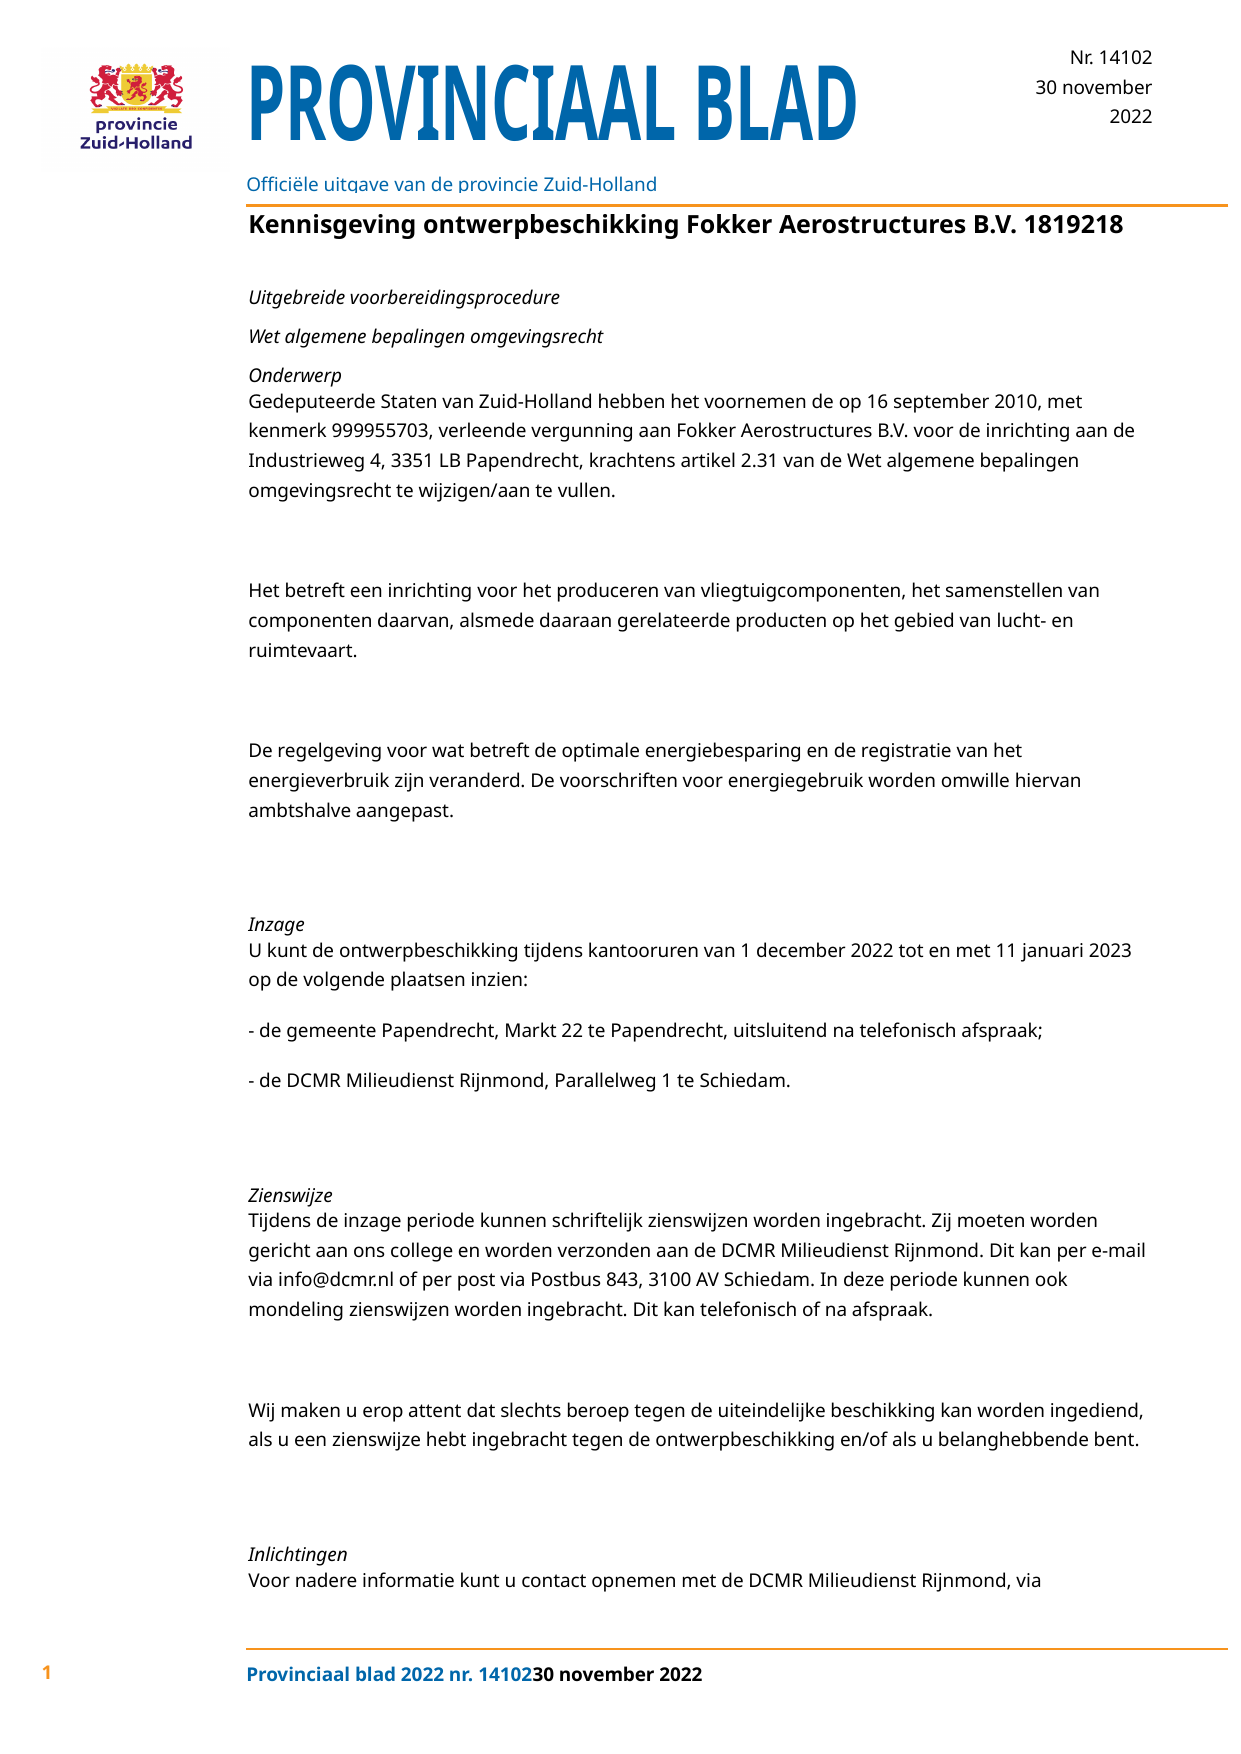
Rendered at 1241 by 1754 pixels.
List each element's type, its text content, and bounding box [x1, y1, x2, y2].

text Inlichtingen [248, 1541, 1152, 1567]
text Het betreft een inrichting voor het produceren van vliegtuigcomponenten, het samenstellen van componenten daarvan, alsmede daaraan gerelateerde producten op het gebied van lucht- en ruimtevaart. [248, 578, 1152, 663]
text Zienswijze [248, 1182, 1152, 1207]
text Uitgebreide voorbereidingsprocedure [248, 284, 1152, 309]
text De regelgeving voor wat betreft de optimale energiebesparing en de registratie van het energieverbruik zijn veranderd. De voorschriften voor energiegebruik worden omwille hiervan ambtshalve aangepast. [248, 738, 1152, 823]
text Wij maken u erop attent dat slechts beroep tegen de uiteindelijke beschikking kan worden ingediend, als u een zienswijze hebt ingebracht tegen de ontwerpbeschikking en/of als u belanghebbende bent. [248, 1397, 1152, 1452]
text Gedeputeerde Staten van Zuid-Holland hebben het voornemen de op 16 september 2010, met kenmerk 999955703, verleende vergunning aan Fokker Aerostructures B.V. voor de inrichting aan de Industrieweg 4, 3351 LB Papendrecht, krachtens artikel 2.31 van de Wet algemene bepalingen omgevingsrecht te wijzigen/aan te vullen. [248, 388, 1152, 503]
text - de DCMR Milieudienst Rijnmond, Parallelweg 1 te Schiedam. [248, 1067, 1152, 1093]
text Voor nadere informatie kunt u contact opnemen met de DCMR Milieudienst Rijnmond, via [248, 1567, 1152, 1592]
picture [41, 47, 231, 172]
text Tijdens de inzage periode kunnen schriftelijk zienswijzen worden ingebracht. Zij moeten worden gericht aan ons college en worden verzonden aan de DCMR Milieudienst Rijnmond. Dit kan per e-mail via info@dcmr.nl of per post via Postbus 843, 3100 AV Schiedam. In deze periode kunnen ook mondeling zienswijzen worden ingebracht. Dit kan telefonisch of na afspraak. [248, 1207, 1152, 1322]
text Kennisgeving ontwerpbeschikking Fokker Aerostructures B.V. 1819218 [248, 207, 1152, 241]
text U kunt de ontwerpbeschikking tijdens kantooruren van 1 december 2022 tot en met 11 januari 2023 op de volgende plaatsen inzien: [248, 937, 1152, 992]
text - de gemeente Papendrecht, Markt 22 te Papendrecht, uitsluitend na telefonisch afspraak; [248, 1017, 1152, 1043]
text Onderwerp [248, 362, 1152, 388]
text Inzage [248, 911, 1152, 937]
text Wet algemene bepalingen omgevingsrecht [248, 323, 1152, 349]
